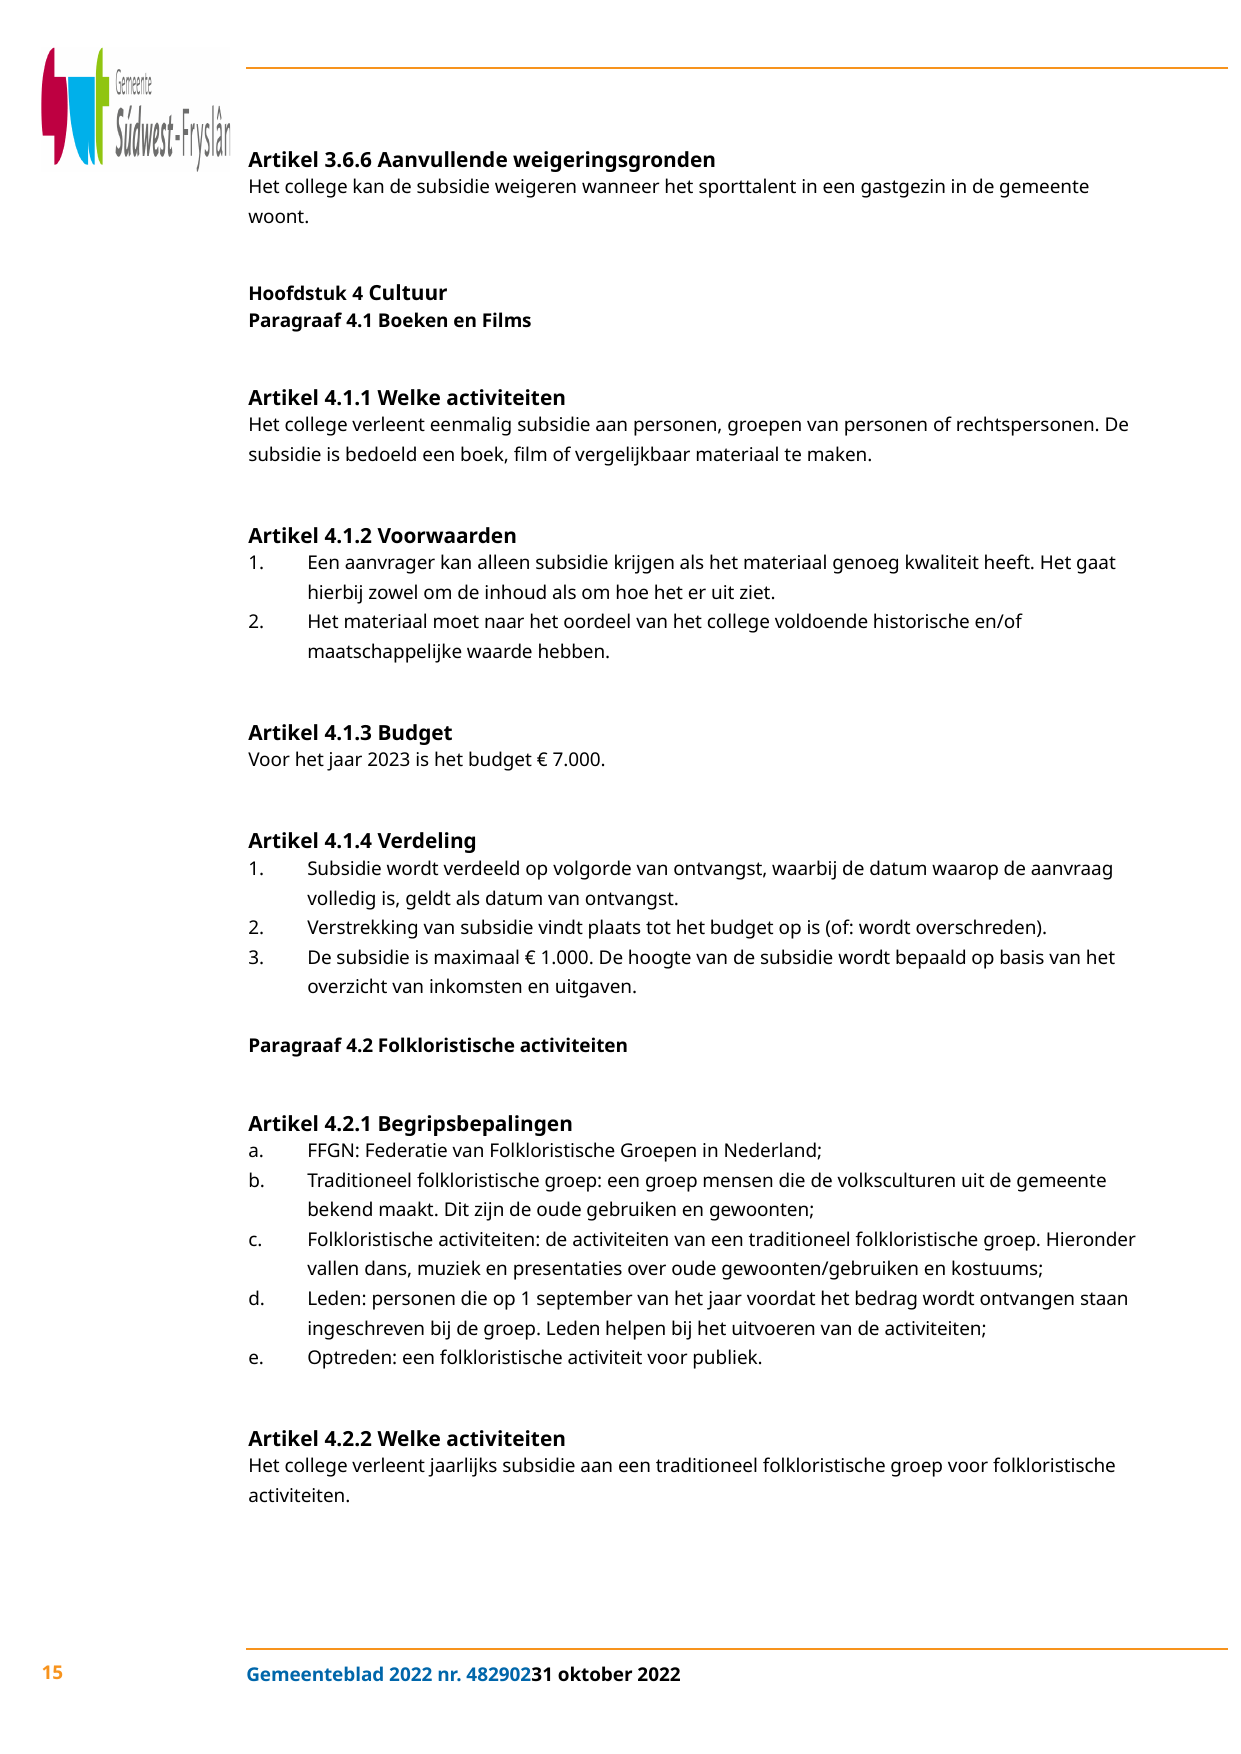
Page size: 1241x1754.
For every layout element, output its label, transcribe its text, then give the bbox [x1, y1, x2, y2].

text Het college kan de subsidie weigeren wanneer het sporttalent in een gastgezin in de gemeente woont. [248, 174, 1152, 229]
list Subsidie wordt verdeeld op volgorde van ontvangst, waarbij de datum waarop de aanvraag volledig is, geldt als datum van ontvangst. [248, 855, 1152, 910]
text Artikel 4.2.1 Begripsbepalingen [248, 1109, 1152, 1137]
text Artikel 4.1.2 Voorwaarden [248, 521, 1152, 549]
list Folkloristische activiteiten: de activiteiten van een traditioneel folkloristische groep. Hieronder vallen dans, muziek en presentaties over oude gewoonten/gebruiken en kostuums; [248, 1226, 1152, 1281]
list De subsidie is maximaal € 1.000. De hoogte van de subsidie wordt bepaald op basis van het overzicht van inkomsten en uitgaven. [248, 944, 1152, 999]
text Artikel 4.1.1 Welke activiteiten [248, 383, 1152, 411]
text Hoofdstuk 4 Cultuur [248, 278, 1152, 307]
picture [41, 47, 231, 172]
text Artikel 4.1.3 Budget [248, 718, 1152, 747]
text Voor het jaar 2023 is het budget € 7.000. [248, 747, 1152, 772]
text Artikel 4.2.2 Welke activiteiten [248, 1424, 1152, 1453]
text Het college verleent eenmalig subsidie aan personen, groepen van personen of rechtspersonen. De subsidie is bedoeld een boek, film of vergelijkbaar materiaal te maken. [248, 411, 1152, 467]
text Paragraaf 4.1 Boeken en Films [248, 307, 1152, 333]
text Paragraaf 4.2 Folkloristische activiteiten [248, 1033, 1152, 1058]
list Leden: personen die op 1 september van het jaar voordat het bedrag wordt ontvangen staan ingeschreven bij de groep. Leden helpen bij het uitvoeren van de activiteiten; [248, 1285, 1152, 1340]
list Een aanvrager kan alleen subsidie krijgen als het materiaal genoeg kwaliteit heeft. Het gaat hierbij zowel om de inhoud als om hoe het er uit ziet. [248, 549, 1152, 605]
text Artikel 4.1.4 Verdeling [248, 827, 1152, 855]
list Het materiaal moet naar het oordeel van het college voldoende historische en/of maatschappelijke waarde hebben. [248, 609, 1152, 664]
list Traditioneel folkloristische groep: een groep mensen die de volksculturen uit de gemeente bekend maakt. Dit zijn de oude gebruiken en gewoonten; [248, 1167, 1152, 1222]
list FFGN: Federatie van Folkloristische Groepen in Nederland; [248, 1137, 1152, 1163]
list Optreden: een folkloristische activiteit voor publiek. [248, 1344, 1152, 1370]
text Het college verleent jaarlijks subsidie aan een traditioneel folkloristische groep voor folkloristische activiteiten. [248, 1453, 1152, 1508]
text Artikel 3.6.6 Aanvullende weigeringsgronden [248, 145, 1152, 174]
list Verstrekking van subsidie vindt plaats tot het budget op is (of: wordt overschreden). [248, 914, 1152, 940]
